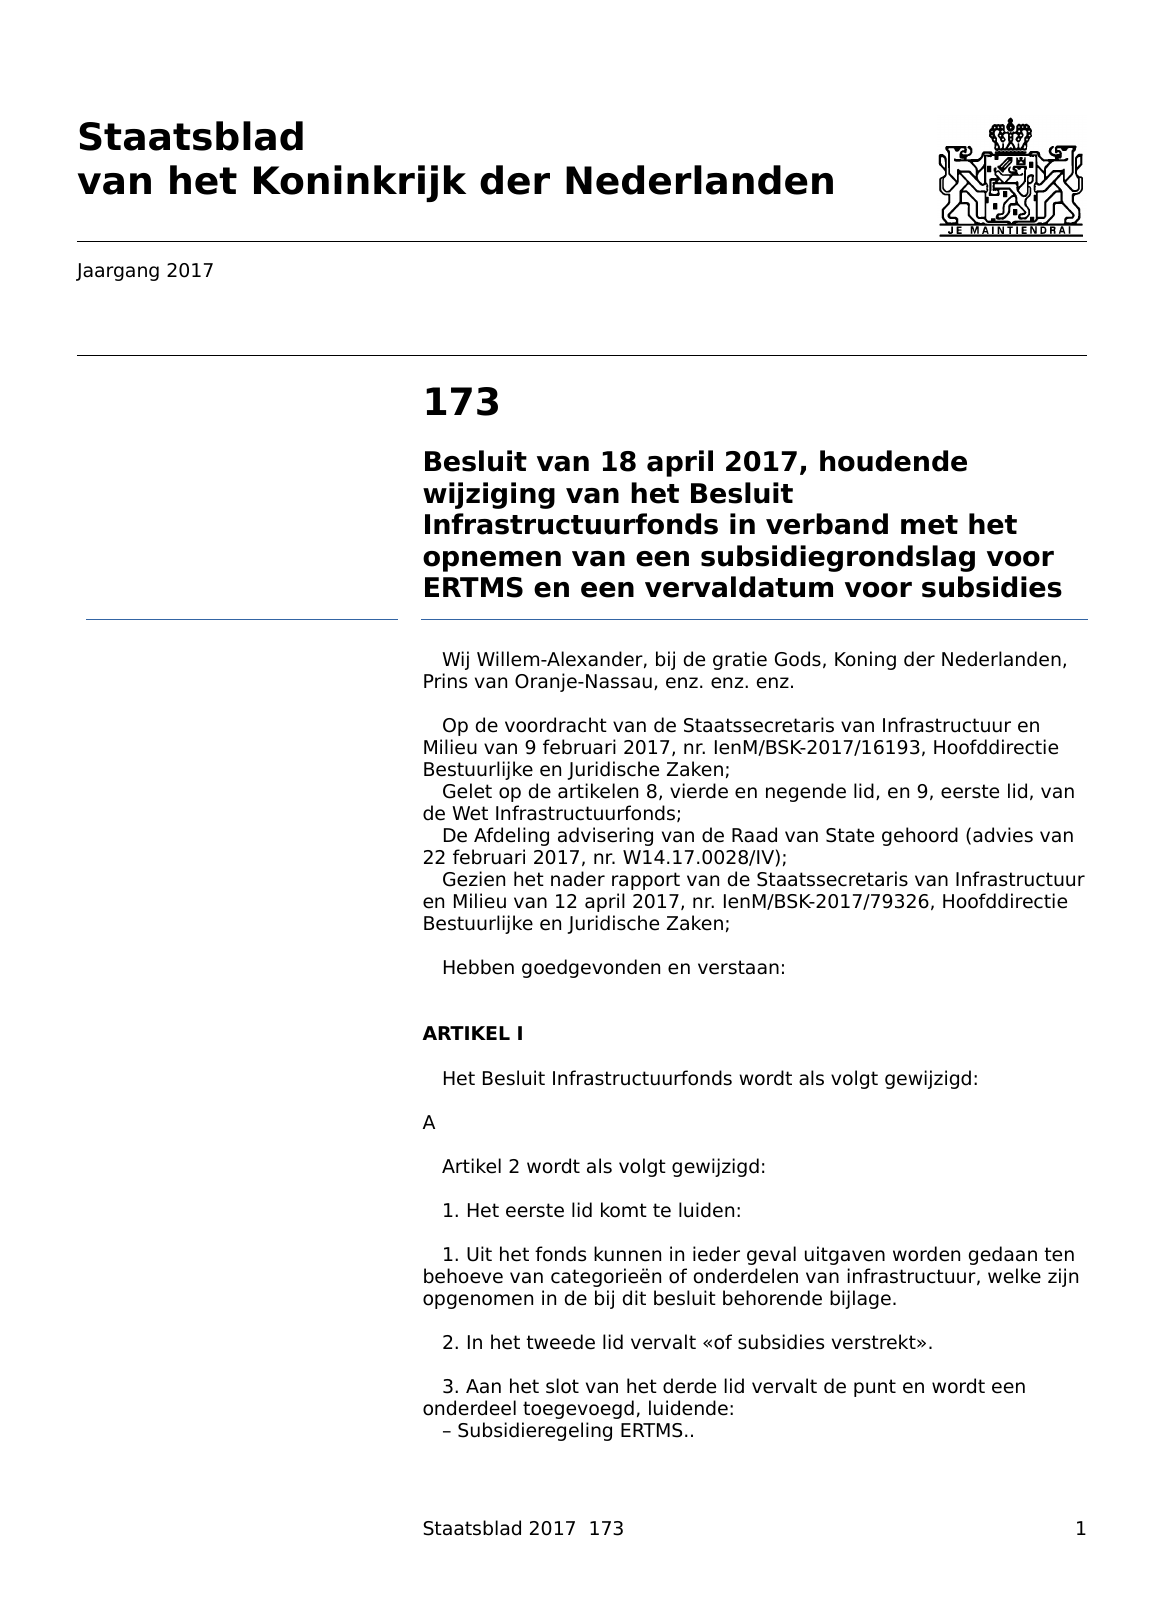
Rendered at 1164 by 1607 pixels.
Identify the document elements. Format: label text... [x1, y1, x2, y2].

subtitle ARTIKEL I [422, 1023, 1087, 1045]
text 1. Het eerste lid komt te luiden: [422, 1200, 1087, 1222]
table_cell Jaargang 2017 [77, 242, 1087, 355]
text Besluit van 18 april 2017, houdende wijziging van het Besluit Infrastructuurfonds in verband met het opnemen van een subsidiegrondslag voor ERTMS en een vervaldatum voor subsidies [422, 447, 1087, 604]
text 1. Uit het fonds kunnen in ieder geval uitgaven worden gedaan ten behoeve van categorieën of onderdelen van infrastructuur, welke zijn opgenomen in de bij dit besluit behorende bijlage. [422, 1244, 1087, 1310]
text Gezien het nader rapport van de Staatssecretaris van Infrastructuur en Milieu van 12 april 2017, nr. IenM/BSK-2017/79326, Hoofddirectie Bestuurlijke en Juridische Zaken; [422, 869, 1087, 935]
text Het Besluit Infrastructuurfonds wordt als volgt gewijzigd: [422, 1067, 1087, 1089]
text Hebben goedgevonden en verstaan: [422, 957, 1087, 979]
text 3. Aan het slot van het derde lid vervalt de punt en wordt een onderdeel toegevoegd, luidende: [422, 1376, 1087, 1420]
text Gelet op de artikelen 8, vierde en negende lid, en 9, eerste lid, van de Wet Infrastructuurfonds; [422, 781, 1087, 825]
text A [422, 1112, 1087, 1133]
text Artikel 2 wordt als volgt gewijzigd: [422, 1156, 1087, 1178]
text De Afdeling advisering van de Raad van State gehoord (advies van 22 februari 2017, nr. W14.17.0028/IV); [422, 825, 1087, 869]
text 2. In het tweede lid vervalt «of subsidies verstrekt». [422, 1332, 1087, 1354]
table_header [886, 100, 1087, 241]
text Op de voordracht van de Staatssecretaris van Infrastructuur en Milieu van 9 februari 2017, nr. IenM/BSK-2017/16193, Hoofddirectie Bestuurlijke en Juridische Zaken; [422, 715, 1087, 781]
text Wij Willem-Alexander, bij de gratie Gods, Koning der Nederlanden, Prins van Oranje-Nassau, enz. enz. enz. [422, 649, 1087, 693]
subtitle 173 [422, 381, 1087, 424]
table_header Staatsblad van het Koninkrijk der Nederlanden [77, 100, 886, 241]
picture [936, 115, 1087, 240]
text – Subsidieregeling ERTMS.. [422, 1420, 1087, 1442]
